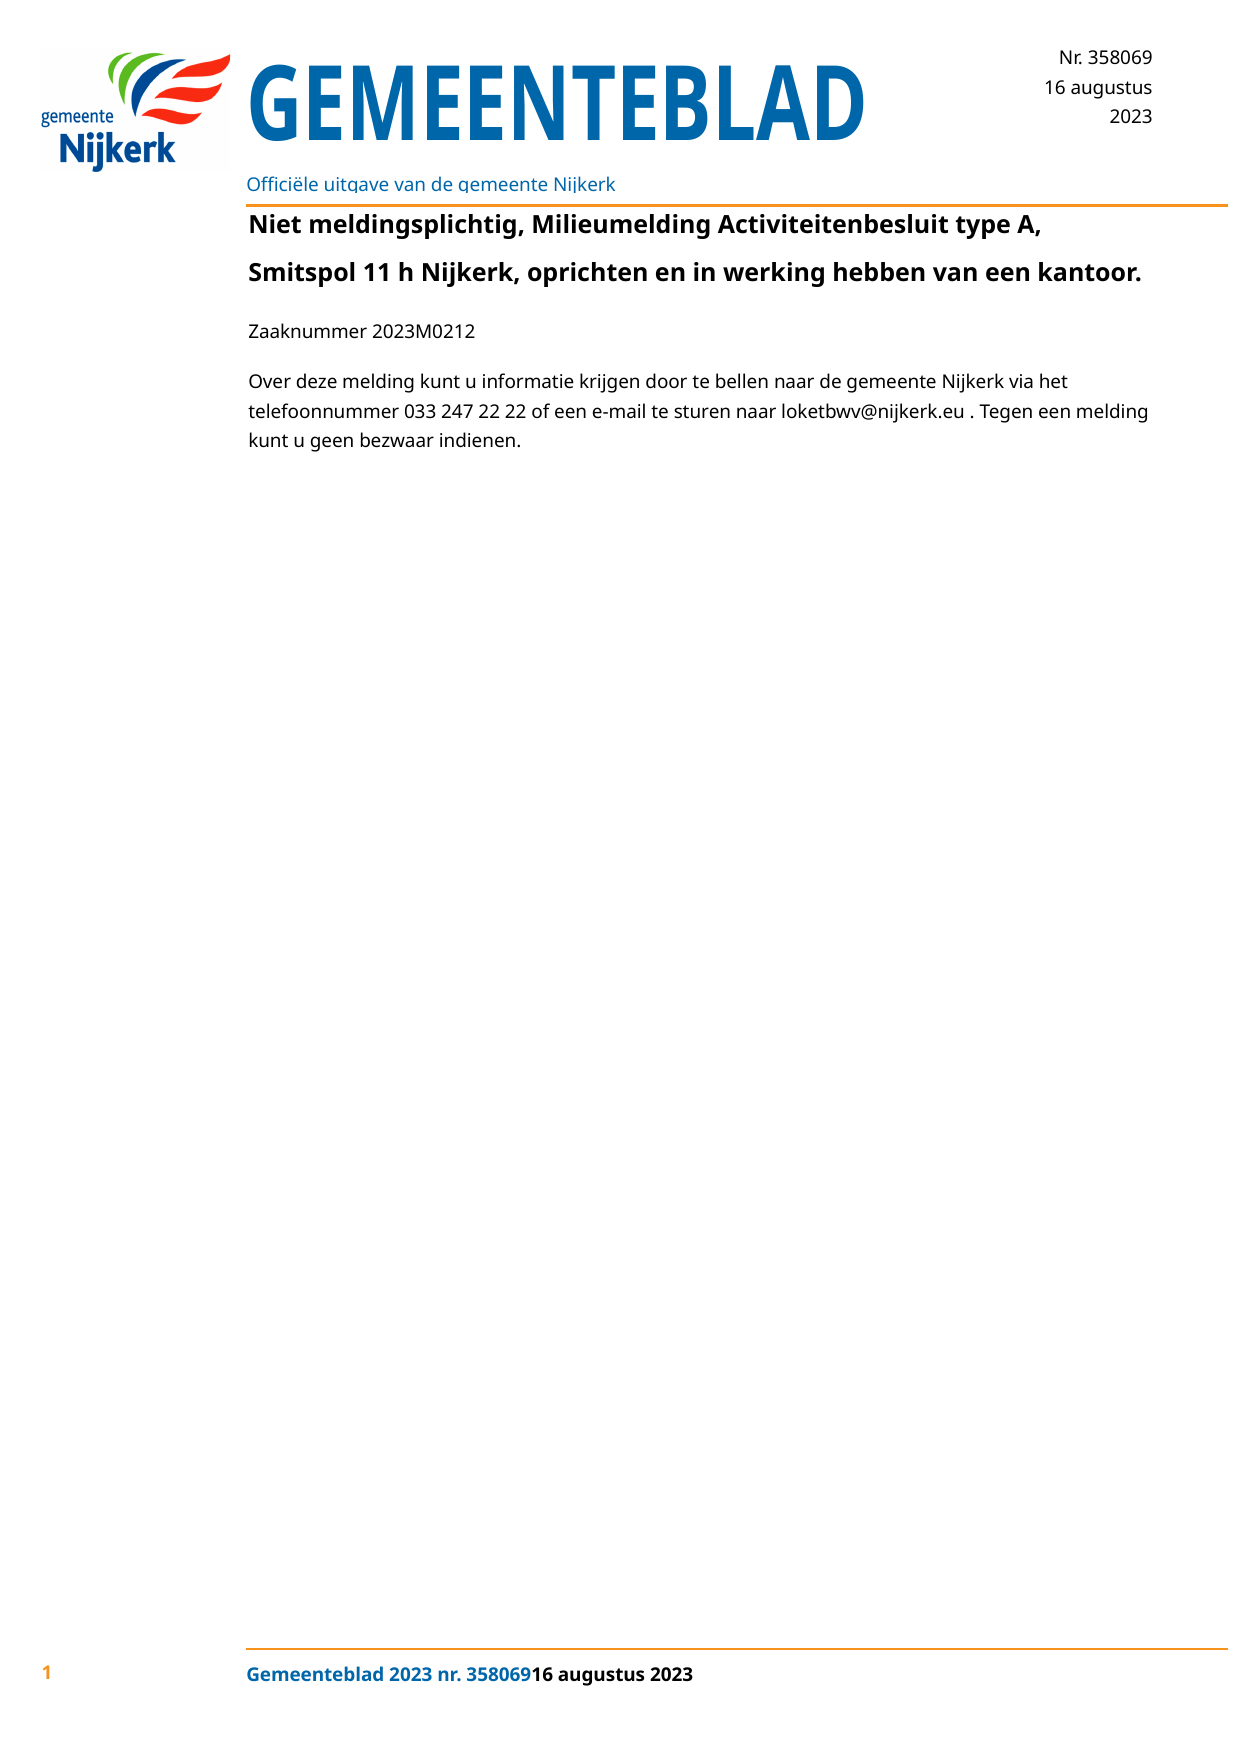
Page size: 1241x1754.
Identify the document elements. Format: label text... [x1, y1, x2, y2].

text Zaaknummer 2023M0212 [248, 318, 1152, 344]
text Niet meldingsplichtig, Milieumelding Activiteitenbesluit type A, Smitspol 11 h Nijkerk, oprichten en in werking hebben van een kantoor. [248, 207, 1152, 288]
picture [41, 47, 231, 172]
text Over deze melding kunt u informatie krijgen door te bellen naar de gemeente Nijkerk via het telefoonnummer 033 247 22 22 of een e-mail te sturen naar loketbwv@nijkerk.eu . Tegen een melding kunt u geen bezwaar indienen. [248, 368, 1152, 453]
